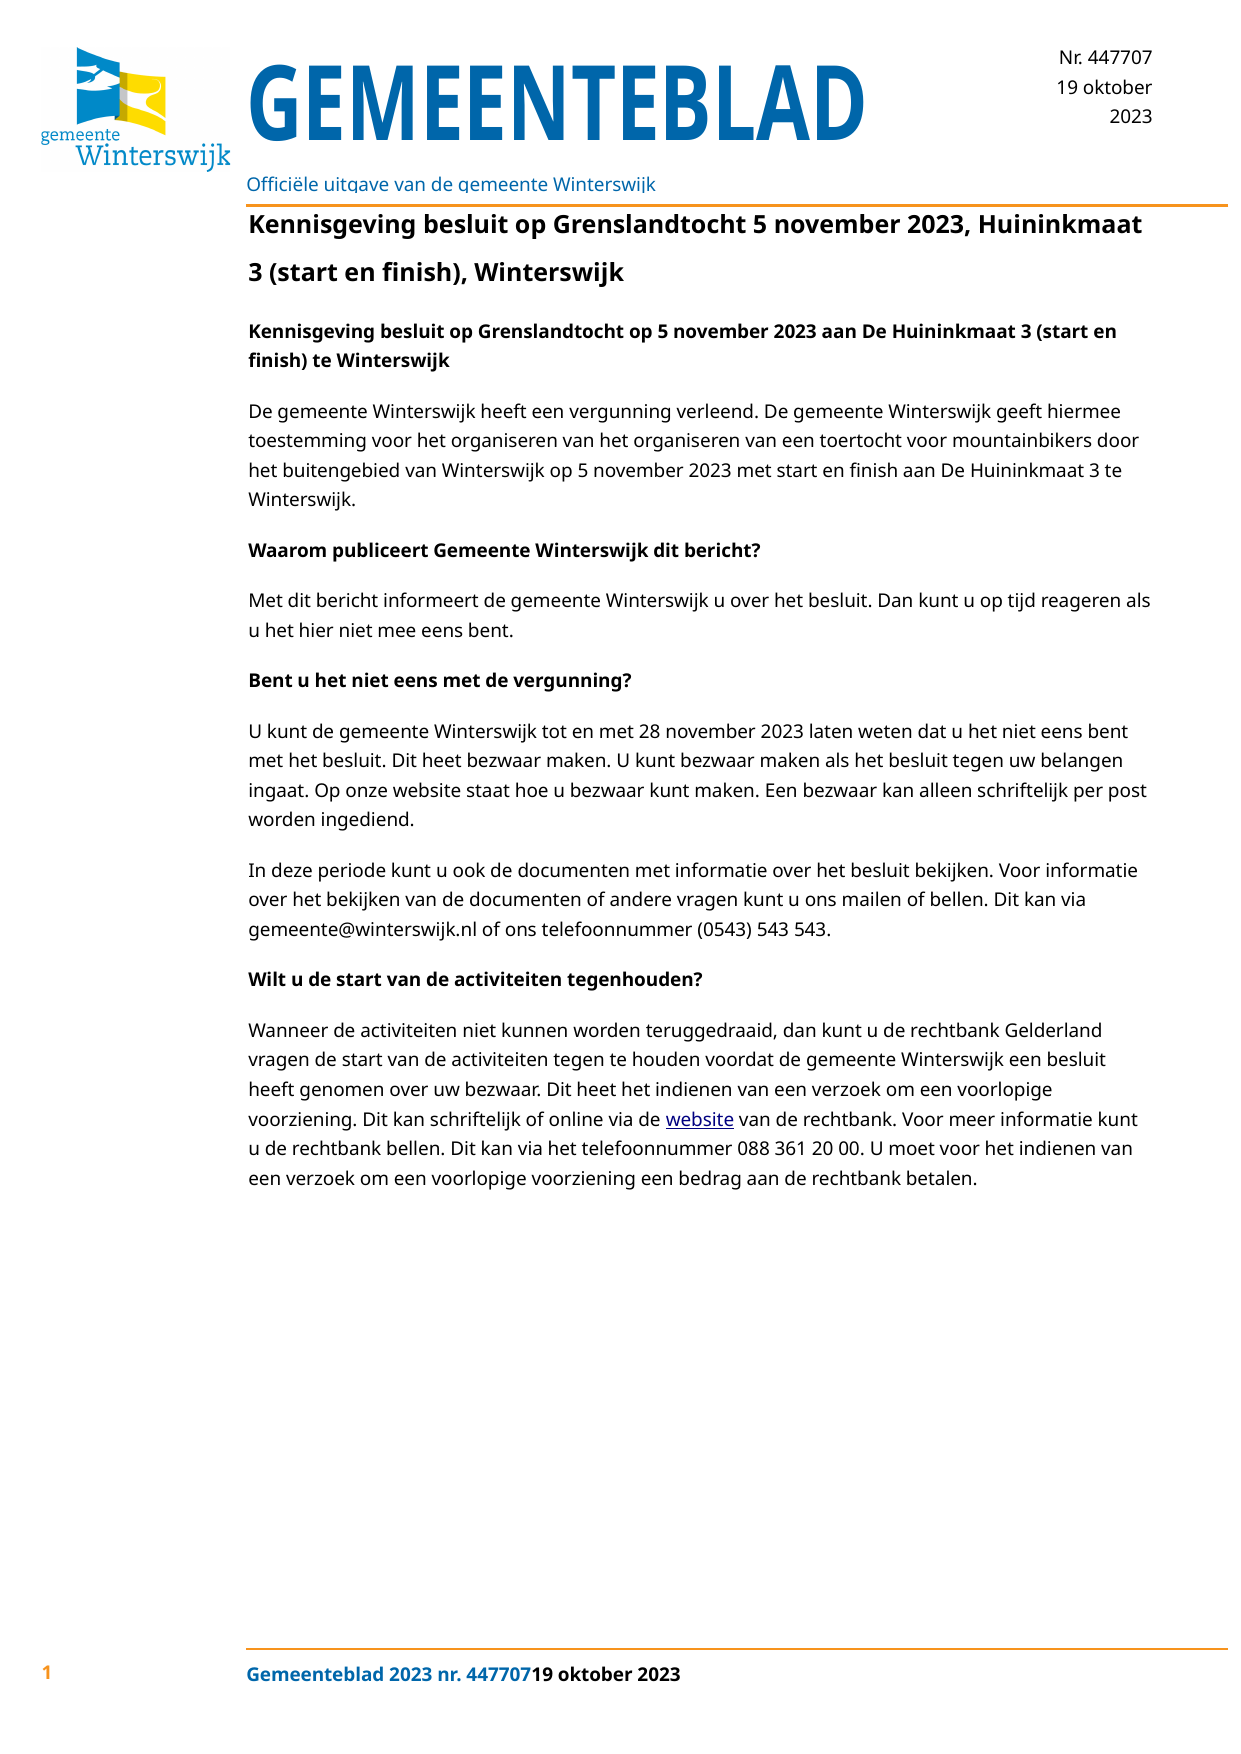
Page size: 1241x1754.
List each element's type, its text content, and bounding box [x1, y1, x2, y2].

text Waarom publiceert Gemeente Winterswijk dit bericht? [248, 537, 1152, 563]
picture [41, 47, 231, 172]
text De gemeente Winterswijk heeft een vergunning verleend. De gemeente Winterswijk geeft hiermee toestemming voor het organiseren van het organiseren van een toertocht voor mountainbikers door het buitengebied van Winterswijk op 5 november 2023 met start en finish aan De Huininkmaat 3 te Winterswijk. [248, 398, 1152, 512]
text Wilt u de start van de activiteiten tegenhouden? [248, 967, 1152, 992]
text In deze periode kunt u ook de documenten met informatie over het besluit bekijken. Voor informatie over het bekijken van de documenten of andere vragen kunt u ons mailen of bellen. Dit kan via gemeente@winterswijk.nl of ons telefoonnummer (0543) 543 543. [248, 857, 1152, 942]
text U kunt de gemeente Winterswijk tot en met 28 november 2023 laten weten dat u het niet eens bent met het besluit. Dit heet bezwaar maken. U kunt bezwaar maken als het besluit tegen uw belangen ingaat. Op onze website staat hoe u bezwaar kunt maken. Een bezwaar kan alleen schriftelijk per post worden ingediend. [248, 718, 1152, 832]
text Met dit bericht informeert de gemeente Winterswijk u over het besluit. Dan kunt u op tijd reageren als u het hier niet mee eens bent. [248, 587, 1152, 643]
text Kennisgeving besluit op Grenslandtocht op 5 november 2023 aan De Huininkmaat 3 (start en finish) te Winterswijk [248, 318, 1152, 373]
text Kennisgeving besluit op Grenslandtocht 5 november 2023, Huininkmaat 3 (start en finish), Winterswijk [248, 207, 1152, 288]
text Wanneer de activiteiten niet kunnen worden teruggedraaid, dan kunt u de rechtbank Gelderland vragen de start van de activiteiten tegen te houden voordat de gemeente Winterswijk een besluit heeft genomen over uw bezwaar. Dit heet het indienen van een verzoek om een voorlopige voorziening. Dit kan schriftelijk of online via de website van de rechtbank. Voor meer informatie kunt u de rechtbank bellen. Dit kan via het telefoonnummer 088 361 20 00. U moet voor het indienen van een verzoek om een voorlopige voorziening een bedrag aan de rechtbank betalen. [248, 1017, 1152, 1191]
text Bent u het niet eens met de vergunning? [248, 667, 1152, 693]
picture [225, 153, 231, 162]
